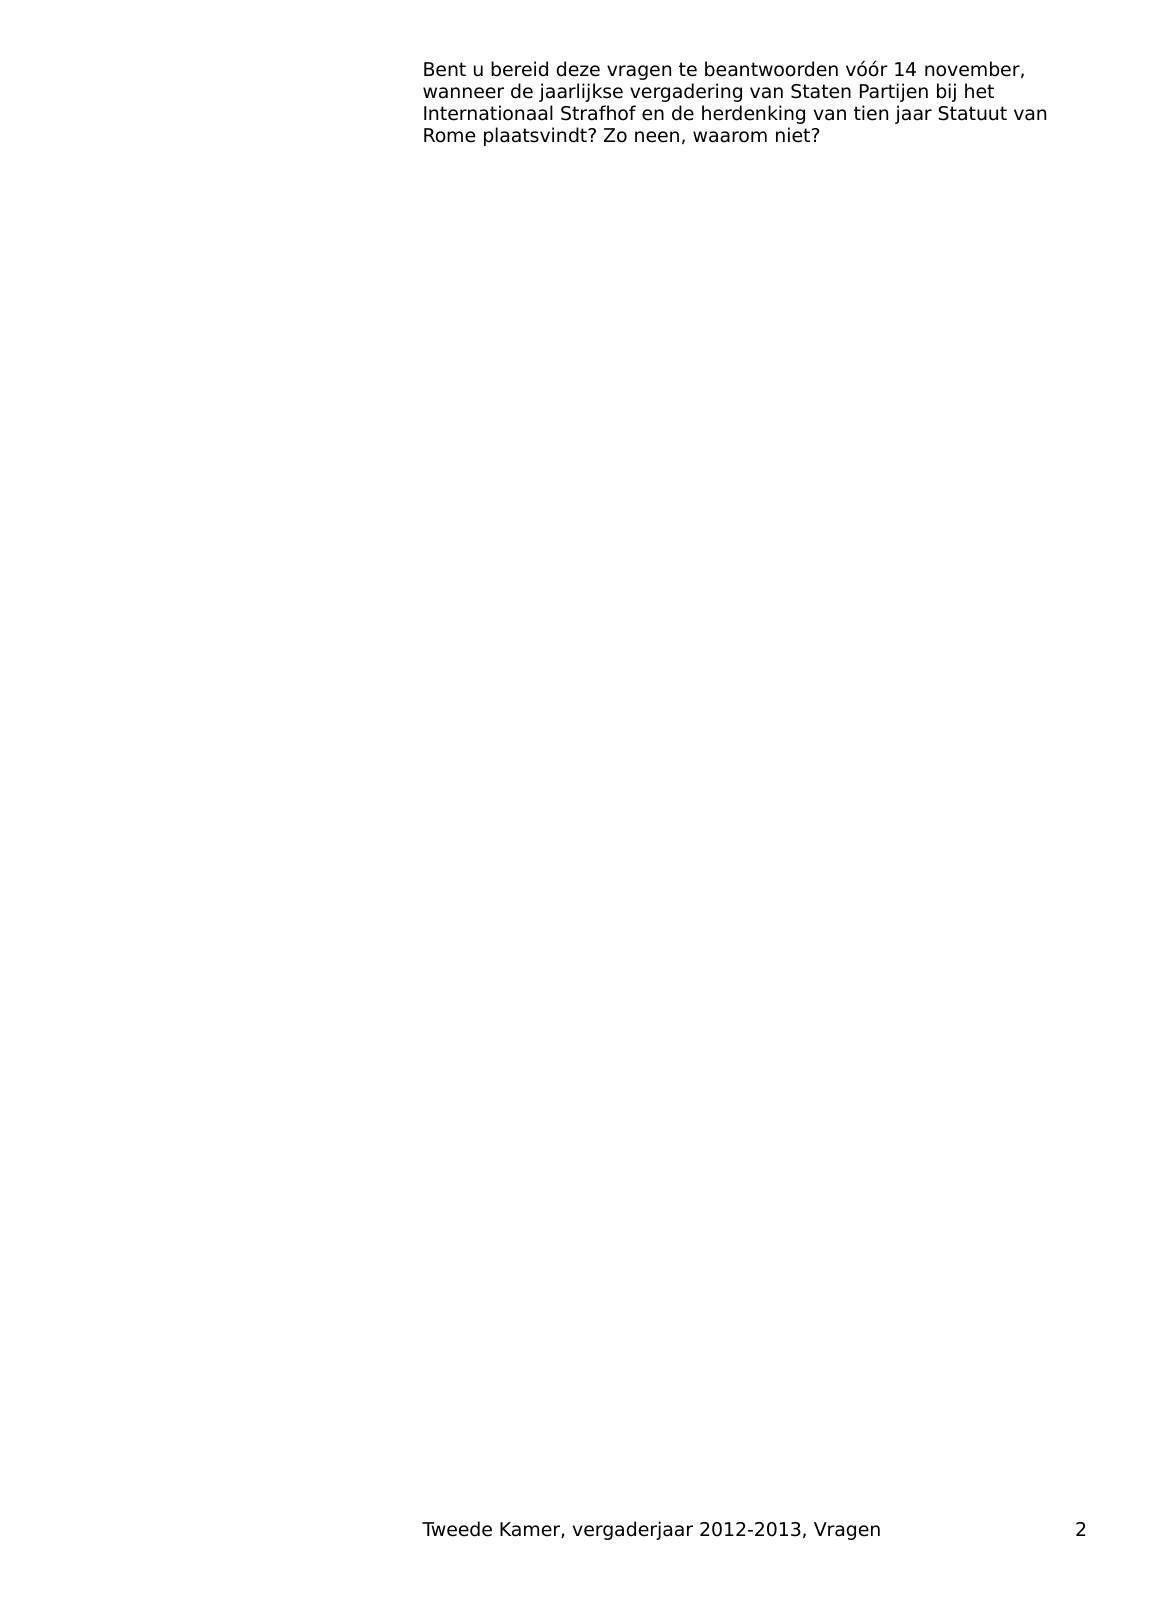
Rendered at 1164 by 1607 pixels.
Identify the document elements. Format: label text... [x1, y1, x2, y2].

text Bent u bereid deze vragen te beantwoorden vóór 14 november, wanneer de jaarlijkse vergadering van Staten Partijen bij het Internationaal Strafhof en de herdenking van tien jaar Statuut van Rome plaatsvindt? Zo neen, waarom niet? [422, 59, 1087, 147]
